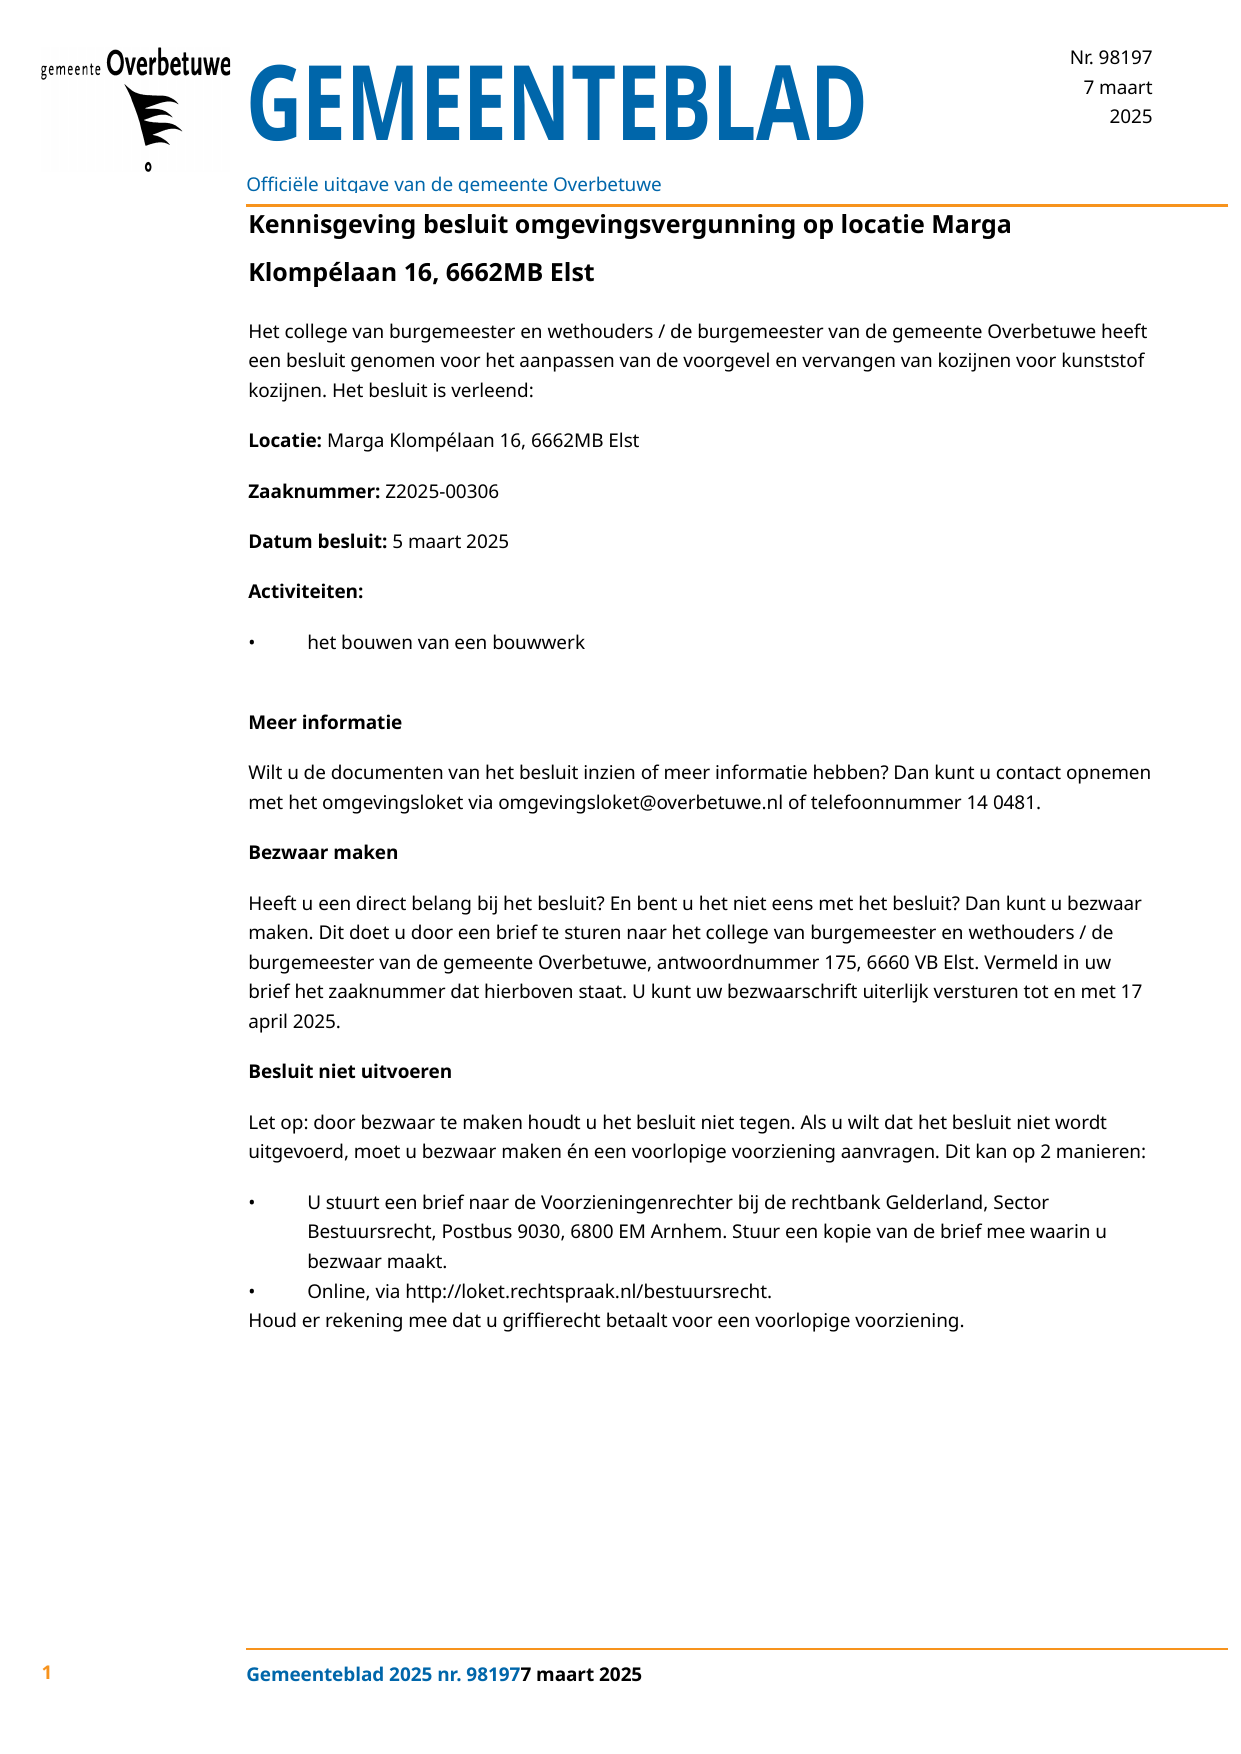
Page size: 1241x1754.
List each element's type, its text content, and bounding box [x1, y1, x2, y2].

text Besluit niet uitvoeren [248, 1059, 1152, 1084]
text Wilt u de documenten van het besluit inzien of meer informatie hebben? Dan kunt u contact opnemen met het omgevingsloket via omgevingsloket@overbetuwe.nl of telefoonnummer 14 0481. [248, 759, 1152, 815]
text Meer informatie [248, 709, 1152, 735]
text Activiteiten: [248, 579, 1152, 604]
text Het college van burgemeester en wethouders / de burgemeester van de gemeente Overbetuwe heeft een besluit genomen voor het aanpassen van de voorgevel en vervangen van kozijnen voor kunststof kozijnen. Het besluit is verleend: [248, 318, 1152, 403]
text Zaaknummer: Z2025-00306 [248, 478, 1152, 504]
text Kennisgeving besluit omgevingsvergunning op locatie Marga Klompélaan 16, 6662MB Elst [248, 207, 1152, 288]
text Locatie: Marga Klompélaan 16, 6662MB Elst [248, 427, 1152, 453]
picture [41, 47, 231, 172]
list het bouwen van een bouwwerk [248, 629, 1152, 655]
list Online, via http://loket.rechtspraak.nl/bestuursrecht. [248, 1278, 1152, 1304]
text Datum besluit: 5 maart 2025 [248, 528, 1152, 554]
text Bezwaar maken [248, 839, 1152, 865]
list U stuurt een brief naar de Voorzieningenrechter bij de rechtbank Gelderland, Sector Bestuursrecht, Postbus 9030, 6800 EM Arnhem. Stuur een kopie van de brief mee waarin u bezwaar maakt. [248, 1189, 1152, 1274]
text Houd er rekening mee dat u griffierecht betaalt voor een voorlopige voorziening. [248, 1307, 1152, 1333]
text Let op: door bezwaar te maken houdt u het besluit niet tegen. Als u wilt dat het besluit niet wordt uitgevoerd, moet u bezwaar maken én een voorlopige voorziening aanvragen. Dit kan op 2 manieren: [248, 1109, 1152, 1164]
text Heeft u een direct belang bij het besluit? En bent u het niet eens met het besluit? Dan kunt u bezwaar maken. Dit doet u door een brief te sturen naar het college van burgemeester en wethouders / de burgemeester van de gemeente Overbetuwe, antwoordnummer 175, 6660 VB Elst. Vermeld in uw brief het zaaknummer dat hierboven staat. U kunt uw bezwaarschrift uiterlijk versturen tot en met 17 april 2025. [248, 890, 1152, 1034]
